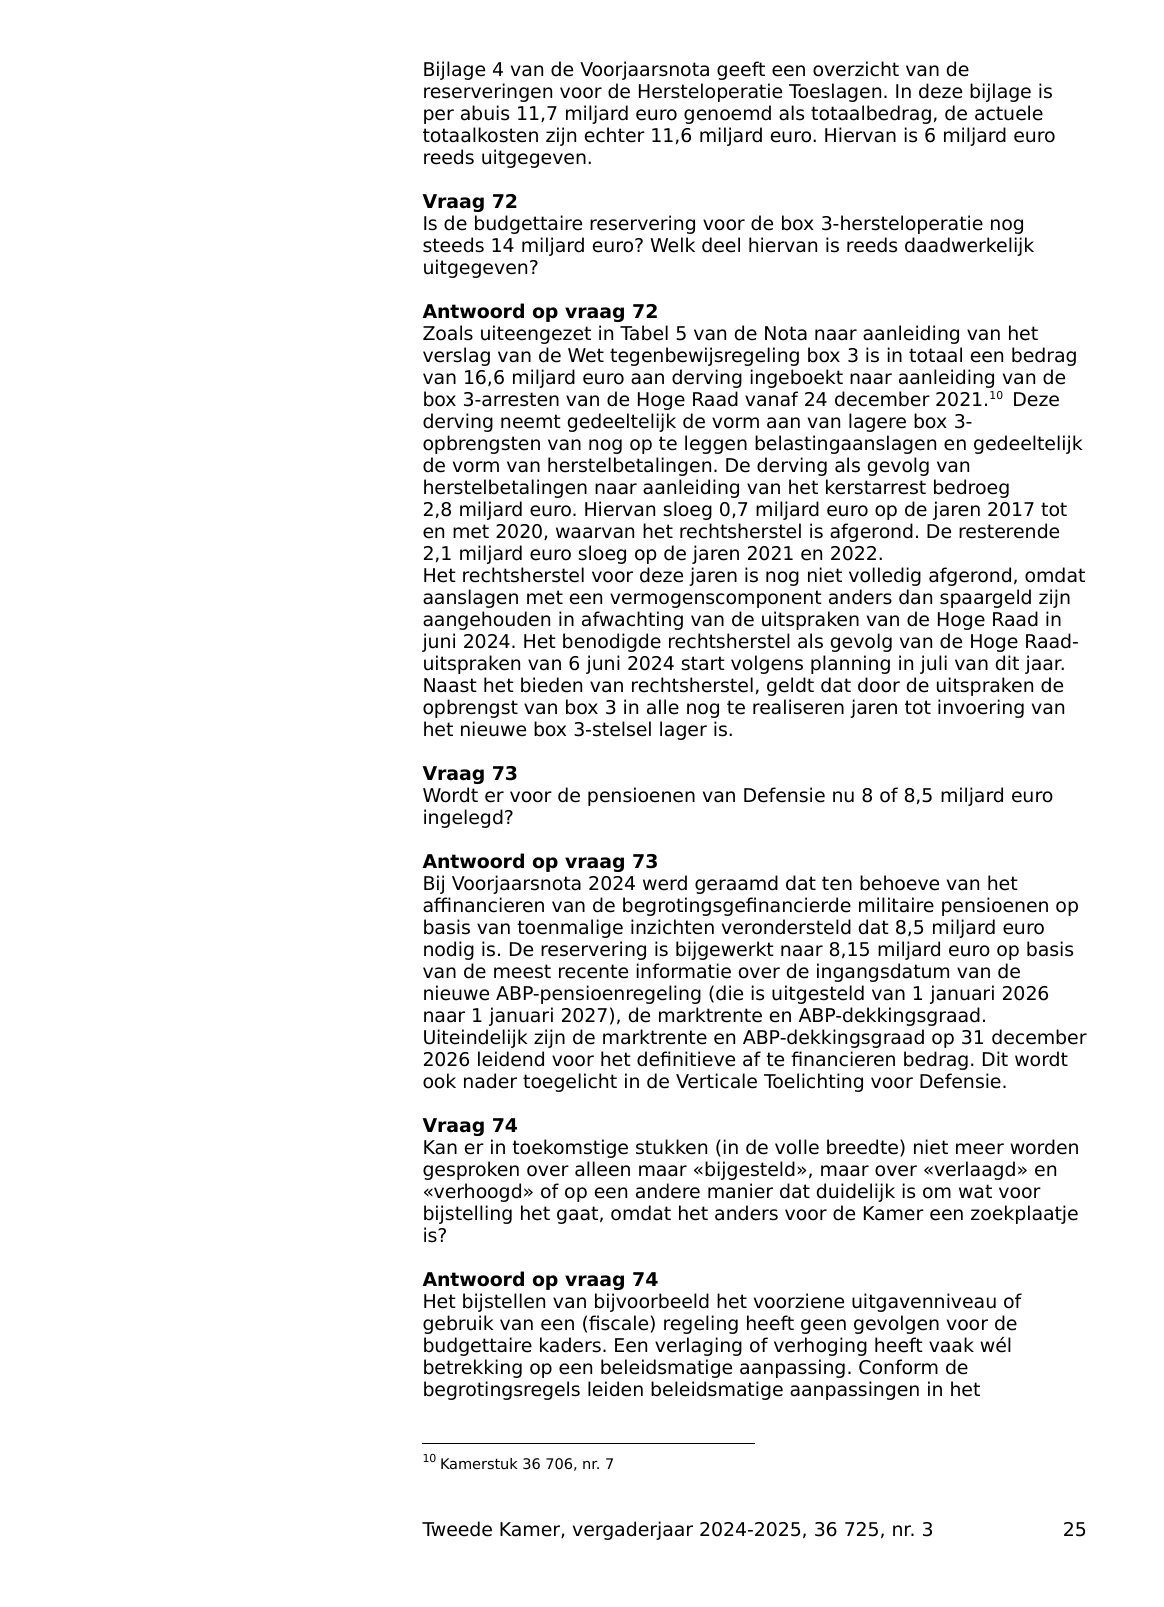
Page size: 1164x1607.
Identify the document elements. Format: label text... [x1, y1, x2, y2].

text Antwoord op vraag 72 [422, 301, 1087, 323]
text Vraag 73 [422, 763, 1087, 785]
text Antwoord op vraag 74 [422, 1269, 1087, 1291]
text Het bijstellen van bijvoorbeeld het voorziene uitgavenniveau of gebruik van een (fiscale) regeling heeft geen gevolgen voor de budgettaire kaders. Een verlaging of verhoging heeft vaak wél betrekking op een beleidsmatige aanpassing. Conform de begrotingsregels leiden beleidsmatige aanpassingen in het [422, 1291, 1087, 1401]
text Is de budgettaire reservering voor de box 3-hersteloperatie nog steeds 14 miljard euro? Welk deel hiervan is reeds daadwerkelijk uitgegeven? [422, 213, 1087, 279]
text Kamerstuk 36 706, nr. 7 [422, 1452, 1087, 1474]
text Vraag 74 [422, 1115, 1087, 1137]
text Zoals uiteengezet in Tabel 5 van de Nota naar aanleiding van het verslag van de Wet tegenbewijsregeling box 3 is in totaal een bedrag van 16,6 miljard euro aan derving ingeboekt naar aanleiding van de box 3-arresten van de Hoge Raad vanaf 24 december 2021. Deze derving neemt gedeeltelijk de vorm aan van lagere box 3-opbrengsten van nog op te leggen belastingaanslagen en gedeeltelijk de vorm van herstelbetalingen. De derving als gevolg van herstelbetalingen naar aanleiding van het kerstarrest bedroeg 2,8 miljard euro. Hiervan sloeg 0,7 miljard euro op de jaren 2017 tot en met 2020, waarvan het rechtsherstel is afgerond. De resterende 2,1 miljard euro sloeg op de jaren 2021 en 2022. [422, 323, 1087, 565]
text Bijlage 4 van de Voorjaarsnota geeft een overzicht van de reserveringen voor de Hersteloperatie Toeslagen. In deze bijlage is per abuis 11,7 miljard euro genoemd als totaalbedrag, de actuele totaalkosten zijn echter 11,6 miljard euro. Hiervan is 6 miljard euro reeds uitgegeven. [422, 59, 1087, 169]
text Bij Voorjaarsnota 2024 werd geraamd dat ten behoeve van het affinancieren van de begrotingsgefinancierde militaire pensioenen op basis van toenmalige inzichten verondersteld dat 8,5 miljard euro nodig is. De reservering is bijgewerkt naar 8,15 miljard euro op basis van de meest recente informatie over de ingangsdatum van de nieuwe ABP-pensioenregeling (die is uitgesteld van 1 januari 2026 naar 1 januari 2027), de marktrente en ABP-dekkingsgraad. Uiteindelijk zijn de marktrente en ABP-dekkingsgraad op 31 december 2026 leidend voor het definitieve af te financieren bedrag. Dit wordt ook nader toegelicht in de Verticale Toelichting voor Defensie. [422, 873, 1087, 1093]
text Antwoord op vraag 73 [422, 851, 1087, 873]
text Vraag 72 [422, 191, 1087, 213]
text Het rechtsherstel voor deze jaren is nog niet volledig afgerond, omdat aanslagen met een vermogenscomponent anders dan spaargeld zijn aangehouden in afwachting van de uitspraken van de Hoge Raad in juni 2024. Het benodigde rechtsherstel als gevolg van de Hoge Raad-uitspraken van 6 juni 2024 start volgens planning in juli van dit jaar. Naast het bieden van rechtsherstel, geldt dat door de uitspraken de opbrengst van box 3 in alle nog te realiseren jaren tot invoering van het nieuwe box 3-stelsel lager is. [422, 565, 1087, 741]
text Kan er in toekomstige stukken (in de volle breedte) niet meer worden gesproken over alleen maar «bijgesteld», maar over «verlaagd» en «verhoogd» of op een andere manier dat duidelijk is om wat voor bijstelling het gaat, omdat het anders voor de Kamer een zoekplaatje is? [422, 1137, 1087, 1247]
text Wordt er voor de pensioenen van Defensie nu 8 of 8,5 miljard euro ingelegd? [422, 785, 1087, 829]
